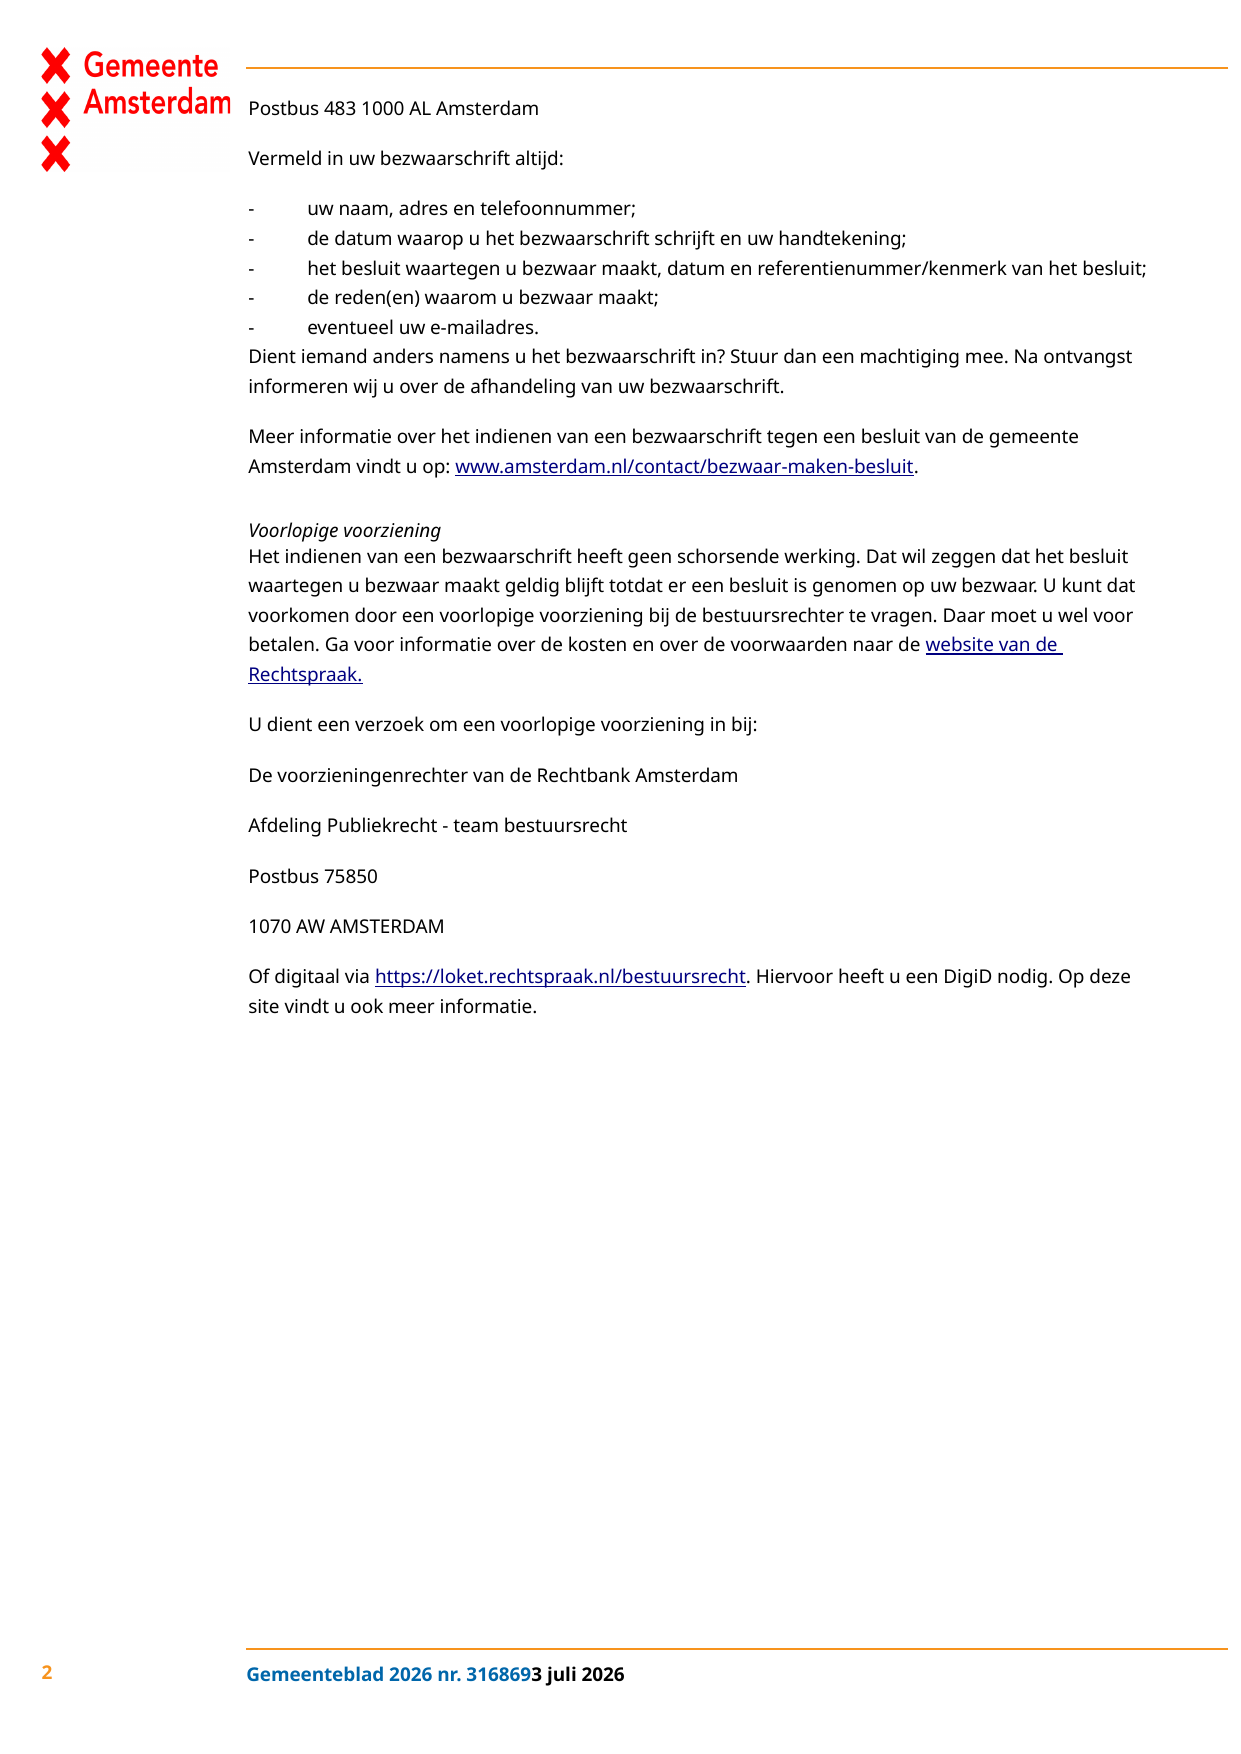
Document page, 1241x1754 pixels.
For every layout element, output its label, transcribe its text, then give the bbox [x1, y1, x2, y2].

text Voorlopige voorziening [248, 517, 1152, 543]
text Meer informatie over het indienen van een bezwaarschrift tegen een besluit van de gemeente Amsterdam vindt u op: www.amsterdam.nl/contact/bezwaar-maken-besluit. [248, 423, 1152, 479]
list de datum waarop u het bezwaarschrift schrijft en uw handtekening; [248, 225, 1152, 251]
list de reden(en) waarom u bezwaar maakt; [248, 284, 1152, 310]
text Het indienen van een bezwaarschrift heeft geen schorsende werking. Dat wil zeggen dat het besluit waartegen u bezwaar maakt geldig blijft totdat er een besluit is genomen op uw bezwaar. U kunt dat voorkomen door een voorlopige voorziening bij de bestuursrechter te vragen. Daar moet u wel voor betalen. Ga voor informatie over de kosten en over de voorwaarden naar de website van de Rechtspraak. [248, 543, 1152, 687]
text Postbus 483 1000 AL Amsterdam [248, 95, 1152, 121]
text Postbus 75850 [248, 863, 1152, 888]
text 1070 AW AMSTERDAM [248, 913, 1152, 939]
list eventueel uw e-mailadres. [248, 314, 1152, 340]
text U dient een verzoek om een voorlopige voorziening in bij: [248, 712, 1152, 737]
text Afdeling Publiekrecht - team bestuursrecht [248, 812, 1152, 838]
text Of digitaal via https://loket.rechtspraak.nl/bestuursrecht. Hiervoor heeft u een DigiD nodig. Op deze site vindt u ook meer informatie. [248, 964, 1152, 1019]
list uw naam, adres en telefoonnummer; [248, 196, 1152, 221]
text Vermeld in uw bezwaarschrift altijd: [248, 145, 1152, 171]
picture [41, 47, 231, 172]
text Dient iemand anders namens u het bezwaarschrift in? Stuur dan een machtiging mee. Na ontvangst informeren wij u over de afhandeling van uw bezwaarschrift. [248, 343, 1152, 399]
list het besluit waartegen u bezwaar maakt, datum en referentienummer/kenmerk van het besluit; [248, 255, 1152, 281]
text De voorzieningenrechter van de Rechtbank Amsterdam [248, 762, 1152, 788]
